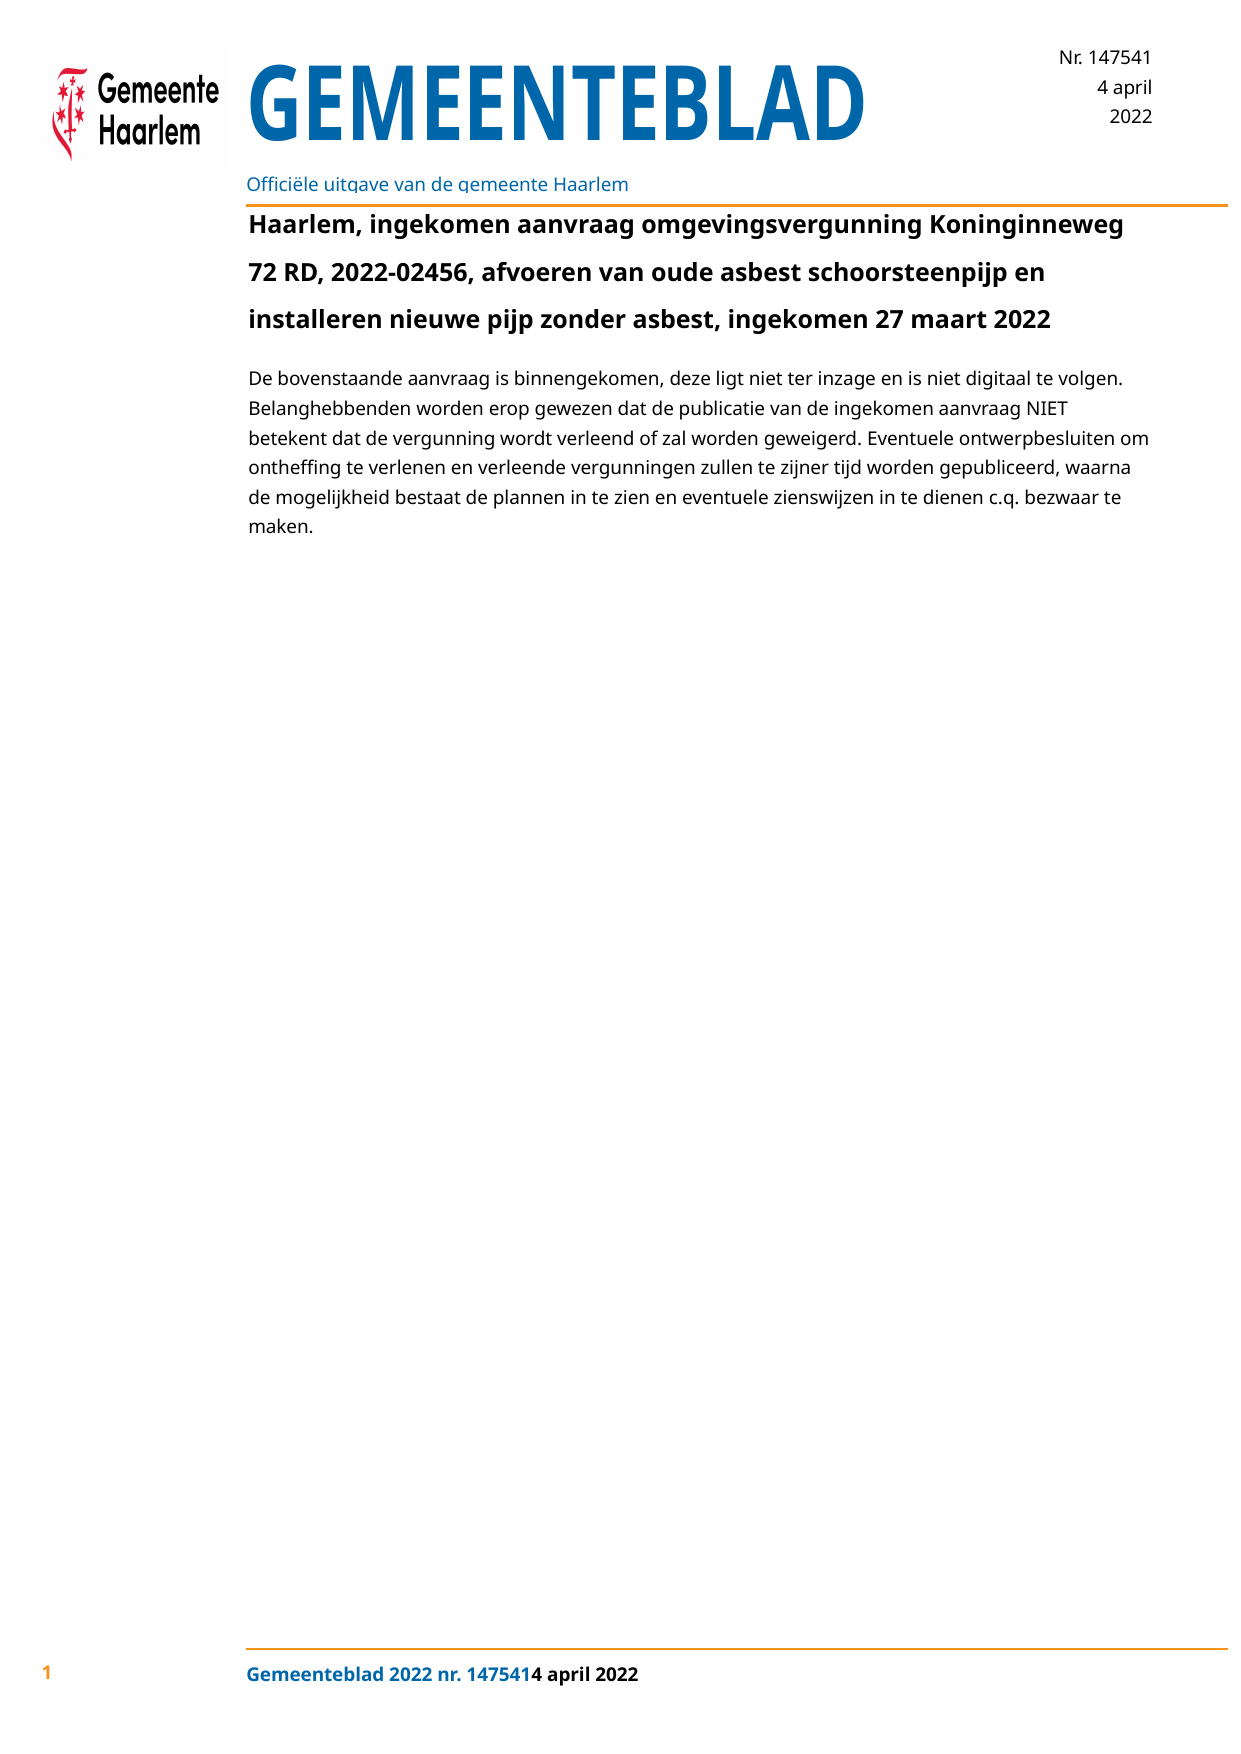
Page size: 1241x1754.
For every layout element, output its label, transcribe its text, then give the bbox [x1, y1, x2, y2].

picture [41, 47, 231, 172]
text De bovenstaande aanvraag is binnengekomen, deze ligt niet ter inzage en is niet digitaal te volgen. Belanghebbenden worden erop gewezen dat de publicatie van de ingekomen aanvraag NIET betekent dat de vergunning wordt verleend of zal worden geweigerd. Eventuele ontwerpbesluiten om ontheffing te verlenen en verleende vergunningen zullen te zijner tijd worden gepubliceerd, waarna de mogelijkheid bestaat de plannen in te zien en eventuele zienswijzen in te dienen c.q. bezwaar te maken. [248, 366, 1152, 539]
text Haarlem, ingekomen aanvraag omgevingsvergunning Koninginneweg 72 RD, 2022-02456, afvoeren van oude asbest schoorsteenpijp en installeren nieuwe pijp zonder asbest, ingekomen 27 maart 2022 [248, 207, 1152, 336]
